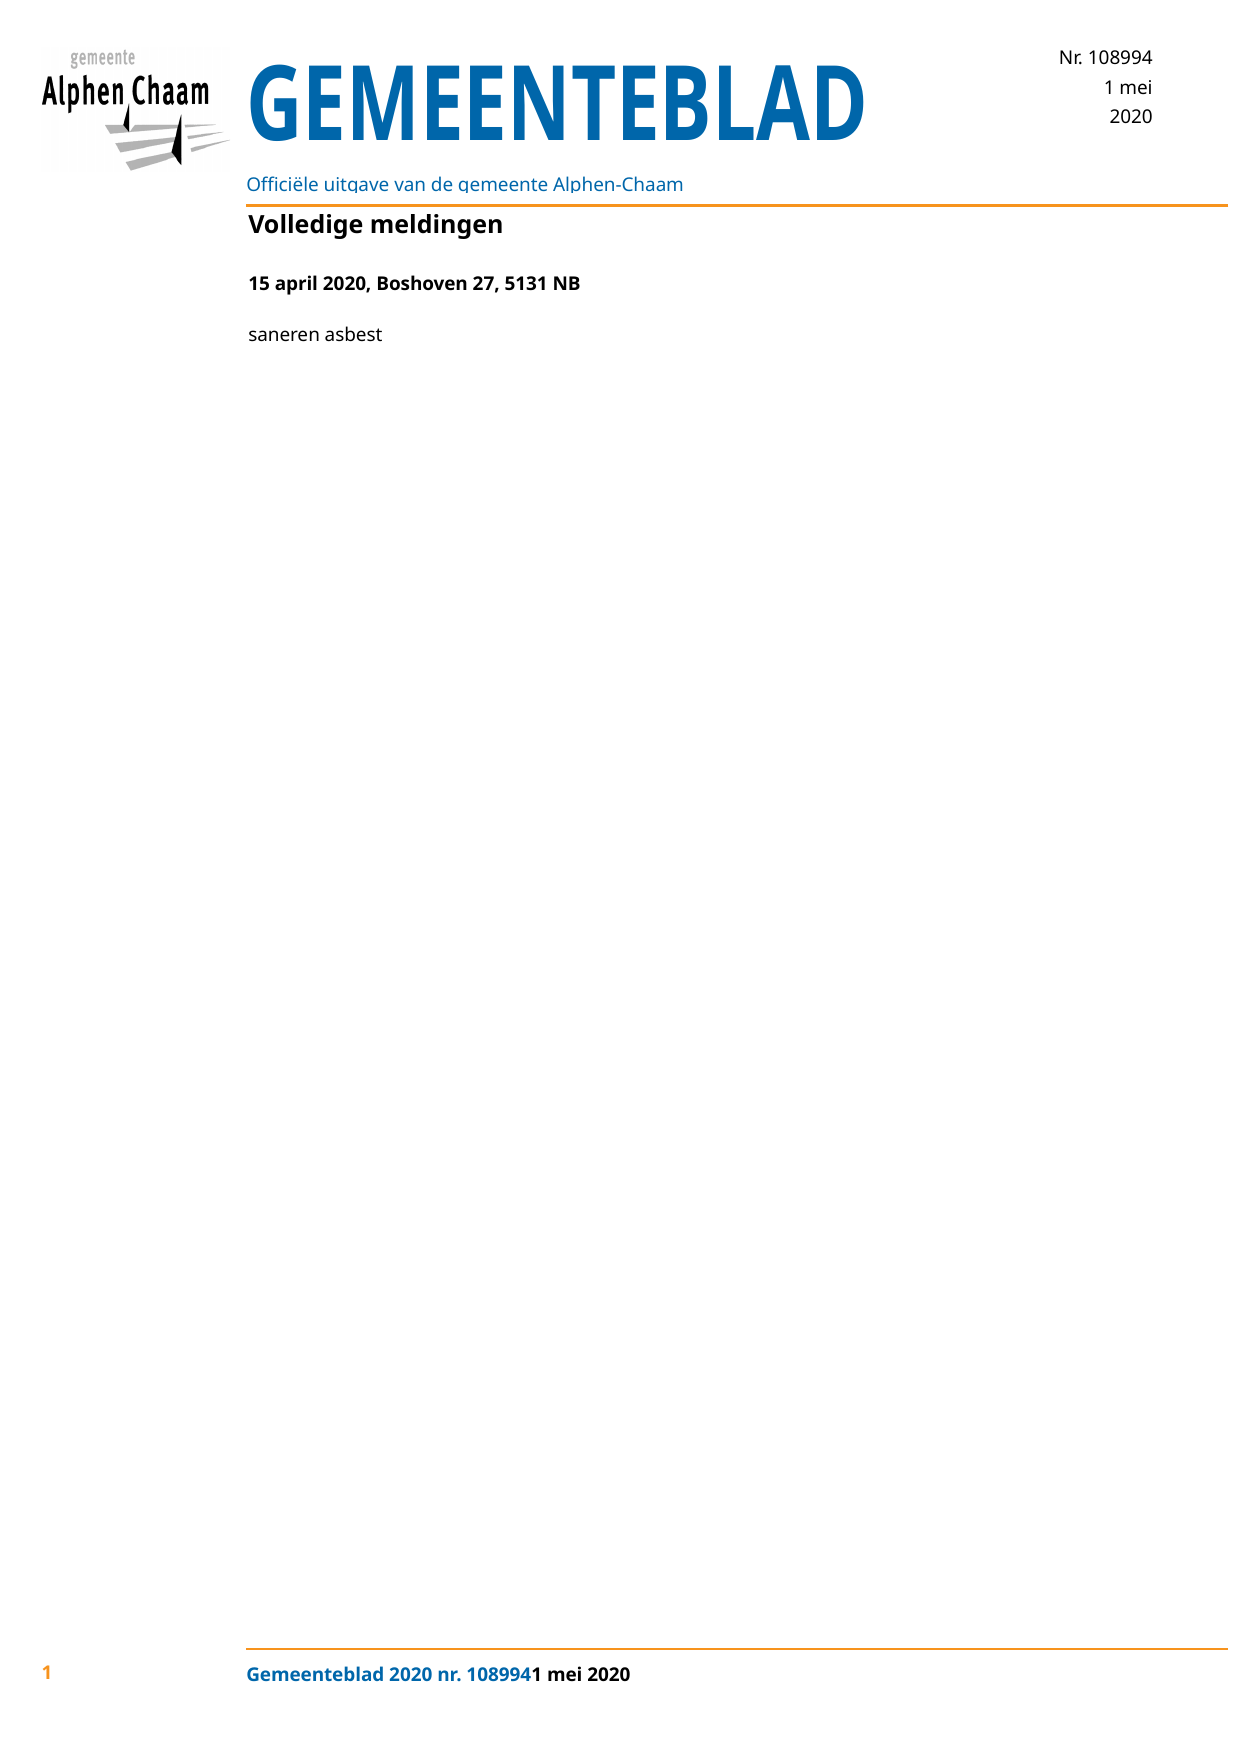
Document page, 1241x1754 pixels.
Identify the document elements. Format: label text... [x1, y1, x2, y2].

text Volledige meldingen [248, 207, 1152, 241]
text 15 april 2020, Boshoven 27, 5131 NB [248, 270, 1152, 296]
text saneren asbest [248, 321, 1152, 346]
picture [41, 47, 231, 172]
